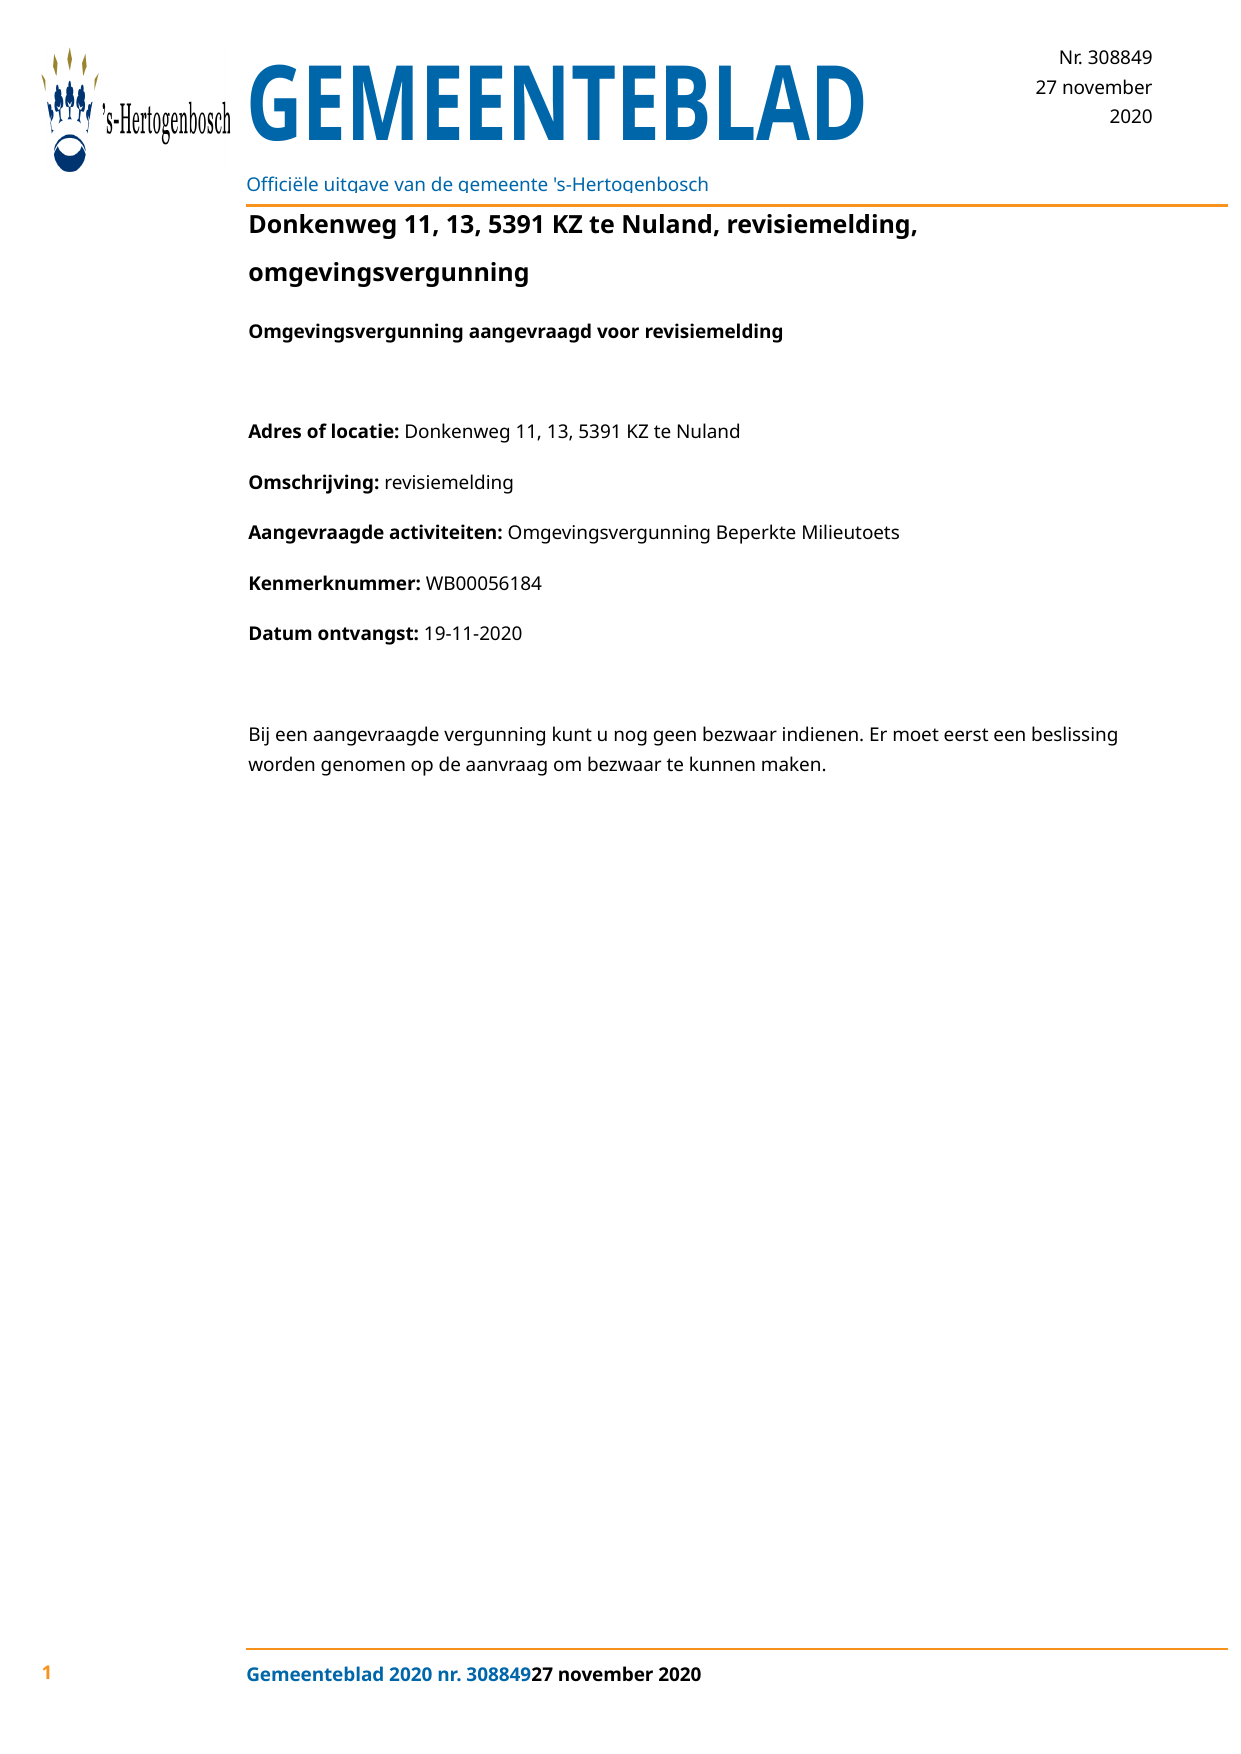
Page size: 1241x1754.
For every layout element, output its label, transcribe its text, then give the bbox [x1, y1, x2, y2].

text Omgevingsvergunning aangevraagd voor revisiemelding [248, 318, 1152, 344]
text Donkenweg 11, 13, 5391 KZ te Nuland, revisiemelding, omgevingsvergunning [248, 207, 1152, 288]
text Datum ontvangst: 19-11-2020 [248, 620, 1152, 646]
text Omschrijving: revisiemelding [248, 469, 1152, 495]
text Bij een aangevraagde vergunning kunt u nog geen bezwaar indienen. Er moet eerst een beslissing worden genomen op de aanvraag om bezwaar te kunnen maken. [248, 721, 1152, 777]
text Kenmerknummer: WB00056184 [248, 570, 1152, 596]
text Adres of locatie: Donkenweg 11, 13, 5391 KZ te Nuland [248, 419, 1152, 444]
text Aangevraagde activiteiten: Omgevingsvergunning Beperkte Milieutoets [248, 519, 1152, 545]
picture [41, 47, 231, 172]
